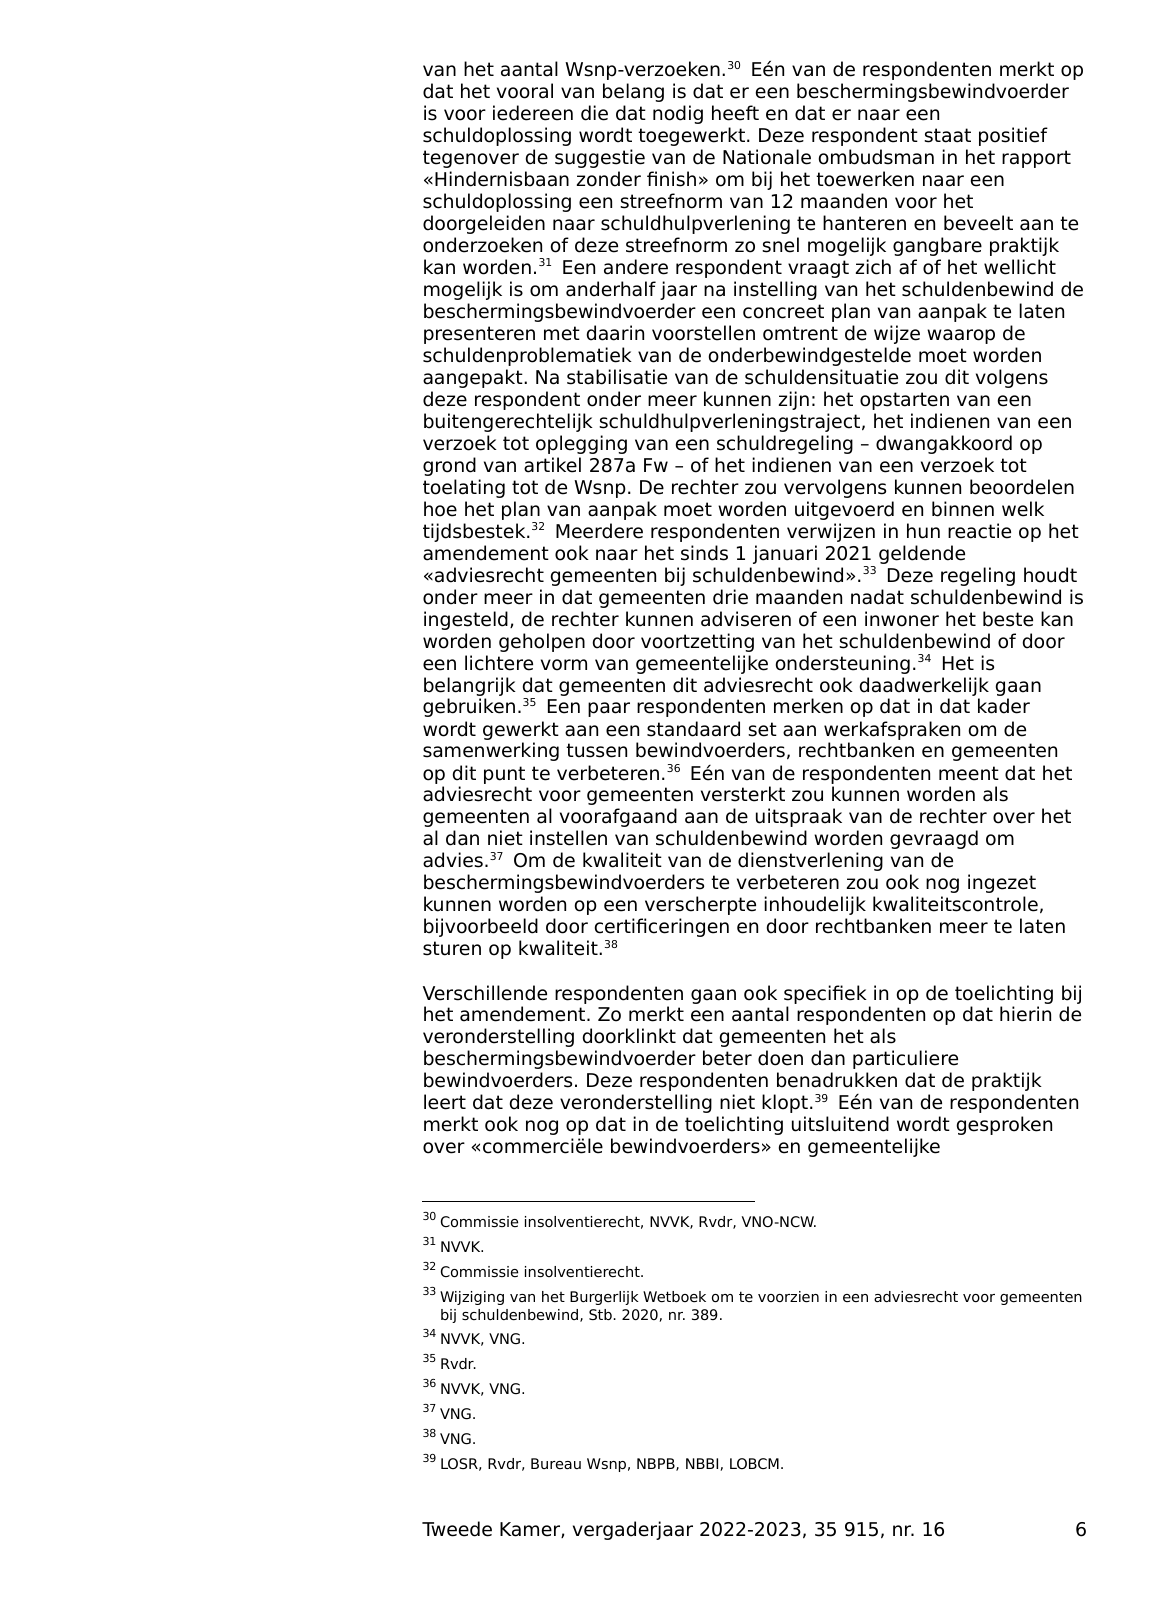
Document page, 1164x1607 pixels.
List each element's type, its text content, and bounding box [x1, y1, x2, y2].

text NVVK, VNG. [422, 1377, 1087, 1399]
text Commissie insolventierecht, NVVK, Rvdr, VNO-NCW. [422, 1210, 1087, 1232]
text Rvdr. [422, 1352, 1087, 1374]
text LOSR, Rvdr, Bureau Wsnp, NBPB, NBBI, LOBCM. [422, 1452, 1087, 1474]
text Commissie insolventierecht. [422, 1260, 1087, 1282]
text NVVK, VNG. [422, 1327, 1087, 1349]
text NVVK. [422, 1235, 1087, 1257]
text VNG. [422, 1427, 1087, 1449]
text VNG. [422, 1402, 1087, 1424]
text van het aantal Wsnp-verzoeken. Eén van de respondenten merkt op dat het vooral van belang is dat er een beschermingsbewindvoerder is voor iedereen die dat nodig heeft en dat er naar een schuldoplossing wordt toegewerkt. Deze respondent staat positief tegenover de suggestie van de Nationale ombudsman in het rapport «Hindernisbaan zonder finish» om bij het toewerken naar een schuldoplossing een streefnorm van 12 maanden voor het doorgeleiden naar schuldhulpverlening te hanteren en beveelt aan te onderzoeken of deze streefnorm zo snel mogelijk gangbare praktijk kan worden. Een andere respondent vraagt zich af of het wellicht mogelijk is om anderhalf jaar na instelling van het schuldenbewind de beschermingsbewindvoerder een concreet plan van aanpak te laten presenteren met daarin voorstellen omtrent de wijze waarop de schuldenproblematiek van de onderbewindgestelde moet worden aangepakt. Na stabilisatie van de schuldensituatie zou dit volgens deze respondent onder meer kunnen zijn: het opstarten van een buitengerechtelijk schuldhulpverleningstraject, het indienen van een verzoek tot oplegging van een schuldregeling – dwangakkoord op grond van artikel 287a Fw – of het indienen van een verzoek tot toelating tot de Wsnp. De rechter zou vervolgens kunnen beoordelen hoe het plan van aanpak moet worden uitgevoerd en binnen welk tijdsbestek. Meerdere respondenten verwijzen in hun reactie op het amendement ook naar het sinds 1 januari 2021 geldende «adviesrecht gemeenten bij schuldenbewind». Deze regeling houdt onder meer in dat gemeenten drie maanden nadat schuldenbewind is ingesteld, de rechter kunnen adviseren of een inwoner het beste kan worden geholpen door voortzetting van het schuldenbewind of door een lichtere vorm van gemeentelijke ondersteuning. Het is belangrijk dat gemeenten dit adviesrecht ook daadwerkelijk gaan gebruiken. Een paar respondenten merken op dat in dat kader wordt gewerkt aan een standaard set aan werkafspraken om de samenwerking tussen bewindvoerders, rechtbanken en gemeenten op dit punt te verbeteren. Eén van de respondenten meent dat het adviesrecht voor gemeenten versterkt zou kunnen worden als gemeenten al voorafgaand aan de uitspraak van de rechter over het al dan niet instellen van schuldenbewind worden gevraagd om advies. Om de kwaliteit van de dienstverlening van de beschermingsbewindvoerders te verbeteren zou ook nog ingezet kunnen worden op een verscherpte inhoudelijk kwaliteitscontrole, bijvoorbeeld door certificeringen en door rechtbanken meer te laten sturen op kwaliteit. [422, 59, 1087, 960]
text Verschillende respondenten gaan ook specifiek in op de toelichting bij het amendement. Zo merkt een aantal respondenten op dat hierin de veronderstelling doorklinkt dat gemeenten het als beschermingsbewindvoerder beter doen dan particuliere bewindvoerders. Deze respondenten benadrukken dat de praktijk leert dat deze veronderstelling niet klopt. Eén van de respondenten merkt ook nog op dat in de toelichting uitsluitend wordt gesproken over «commerciële bewindvoerders» en gemeentelijke [422, 982, 1087, 1158]
text Wijziging van het Burgerlijk Wetboek om te voorzien in een adviesrecht voor gemeenten bij schuldenbewind, Stb. 2020, nr. 389. [422, 1285, 1087, 1324]
